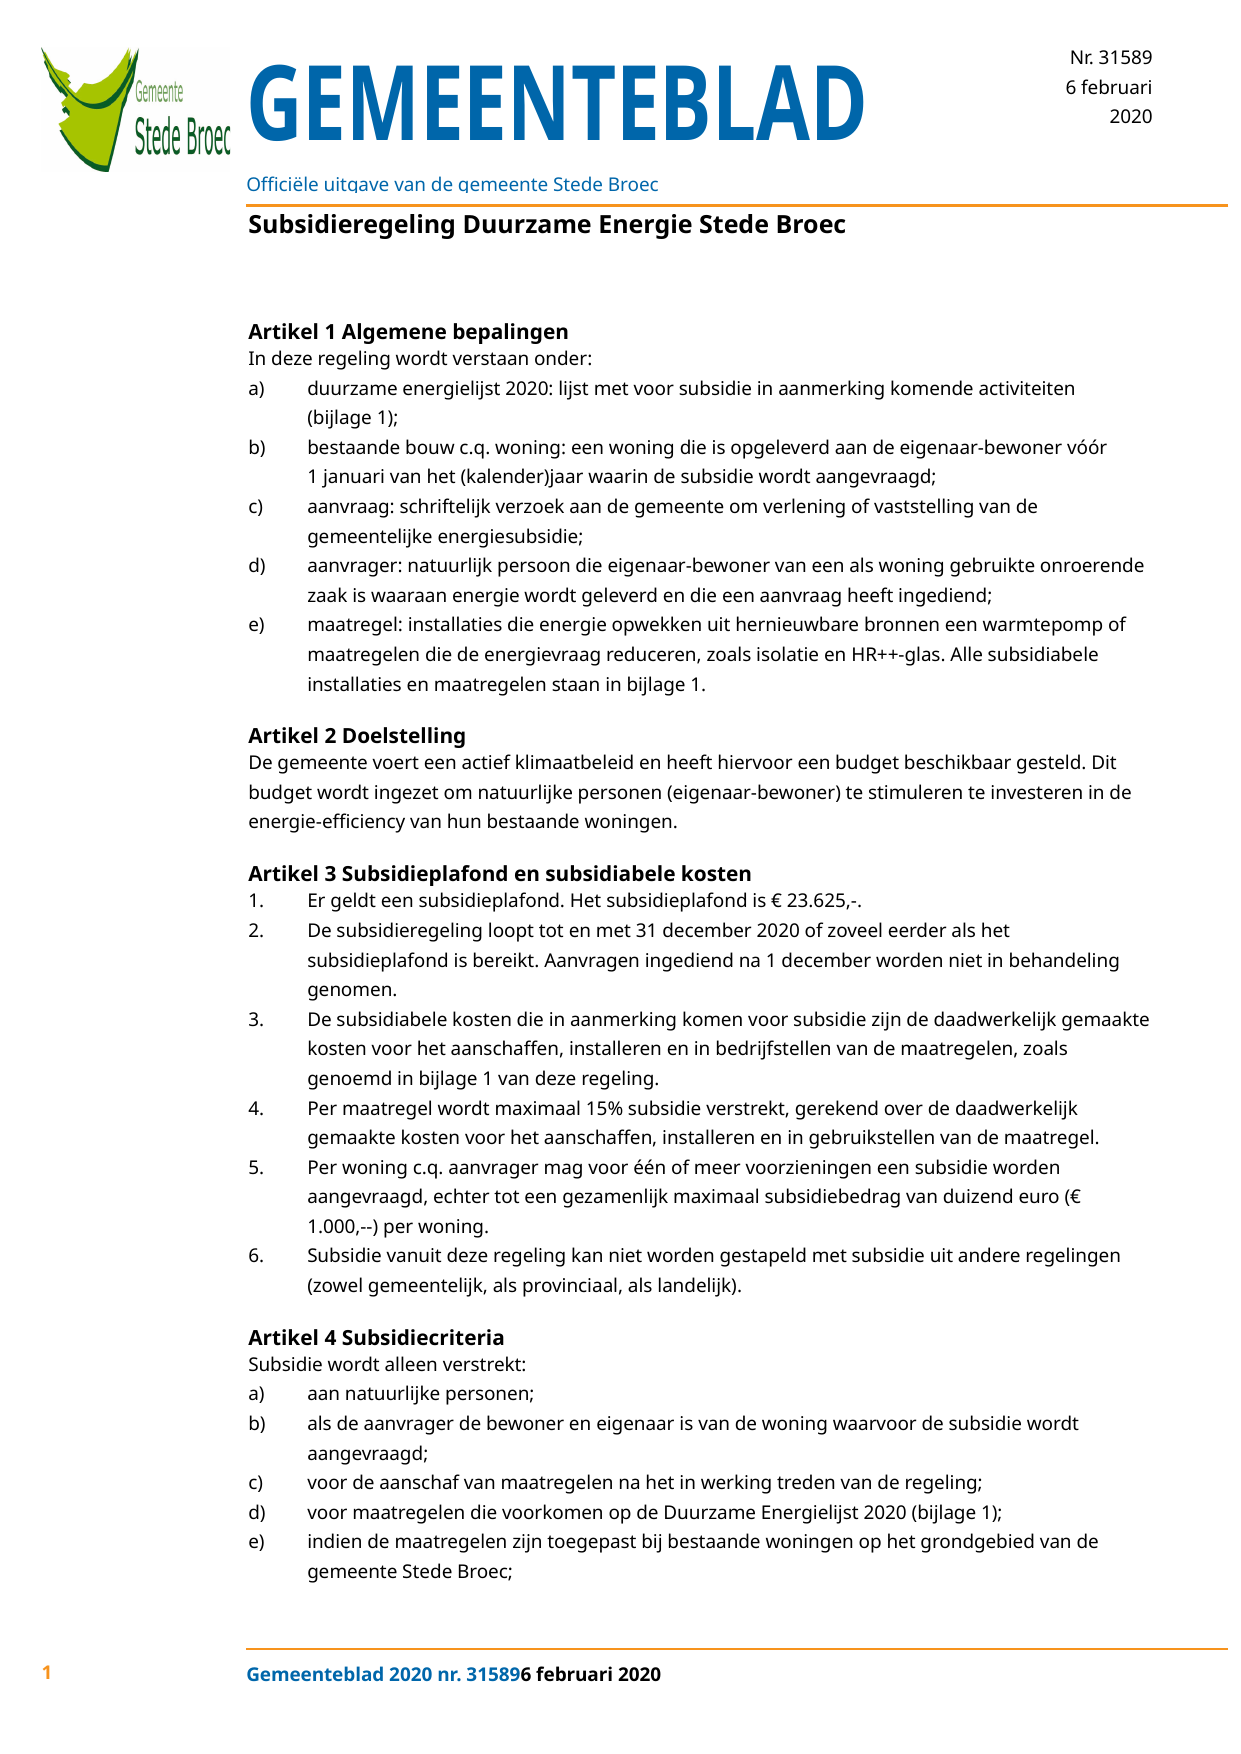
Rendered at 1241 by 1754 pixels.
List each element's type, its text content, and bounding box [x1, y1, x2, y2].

list De subsidieregeling loopt tot en met 31 december 2020 of zoveel eerder als het subsidieplafond is bereikt. Aanvragen ingediend na 1 december worden niet in behandeling genomen. [248, 917, 1152, 1002]
text Subsidieregeling Duurzame Energie Stede Broec [248, 207, 1152, 241]
list De subsidiabele kosten die in aanmerking komen voor subsidie zijn de daadwerkelijk gemaakte kosten voor het aanschaffen, installeren en in bedrijfstellen van de maatregelen, zoals genoemd in bijlage 1 van deze regeling. [248, 1006, 1152, 1091]
list voor maatregelen die voorkomen op de Duurzame Energielijst 2020 (bijlage 1); [248, 1499, 1152, 1525]
list bestaande bouw c.q. woning: een woning die is opgeleverd aan de eigenaar-bewoner vóór 1 januari van het (kalender)jaar waarin de subsidie wordt aangevraagd; [248, 434, 1152, 489]
list indien de maatregelen zijn toegepast bij bestaande woningen op het grondgebied van de gemeente Stede Broec; [248, 1528, 1152, 1584]
list Er geldt een subsidieplafond. Het subsidieplafond is € 23.625,-. [248, 888, 1152, 913]
list duurzame energielijst 2020: lijst met voor subsidie in aanmerking komende activiteiten (bijlage 1); [248, 375, 1152, 430]
text Artikel 1 Algemene bepalingen [248, 317, 1152, 345]
text Subsidie wordt alleen verstrekt: [248, 1351, 1152, 1377]
list Subsidie vanuit deze regeling kan niet worden gestapeld met subsidie uit andere regelingen (zowel gemeentelijk, als provinciaal, als landelijk). [248, 1243, 1152, 1298]
text In deze regeling wordt verstaan onder: [248, 345, 1152, 371]
picture [41, 47, 231, 172]
text Artikel 2 Doelstelling [248, 721, 1152, 749]
list voor de aanschaf van maatregelen na het in werking treden van de regeling; [248, 1469, 1152, 1495]
list maatregel: installaties die energie opwekken uit hernieuwbare bronnen een warmtepomp of maatregelen die de energievraag reduceren, zoals isolatie en HR++-glas. Alle subsidiabele installaties en maatregelen staan in bijlage 1. [248, 612, 1152, 696]
list Per woning c.q. aanvrager mag voor één of meer voorzieningen een subsidie worden aangevraagd, echter tot een gezamenlijk maximaal subsidiebedrag van duizend euro (€ 1.000,--) per woning. [248, 1154, 1152, 1239]
list aan natuurlijke personen; [248, 1381, 1152, 1406]
list Per maatregel wordt maximaal 15% subsidie verstrekt, gerekend over de daadwerkelijk gemaakte kosten voor het aanschaffen, installeren en in gebruikstellen van de maatregel. [248, 1095, 1152, 1150]
text Artikel 4 Subsidiecriteria [248, 1323, 1152, 1351]
text Artikel 3 Subsidieplafond en subsidiabele kosten [248, 859, 1152, 888]
list aanvrager: natuurlijk persoon die eigenaar-bewoner van een als woning gebruikte onroerende zaak is waaraan energie wordt geleverd en die een aanvraag heeft ingediend; [248, 552, 1152, 608]
list aanvraag: schriftelijk verzoek aan de gemeente om verlening of vaststelling van de gemeentelijke energiesubsidie; [248, 493, 1152, 548]
text De gemeente voert een actief klimaatbeleid en heeft hiervoor een budget beschikbaar gesteld. Dit budget wordt ingezet om natuurlijke personen (eigenaar-bewoner) te stimuleren te investeren in de energie-efficiency van hun bestaande woningen. [248, 749, 1152, 834]
list als de aanvrager de bewoner en eigenaar is van de woning waarvoor de subsidie wordt aangevraagd; [248, 1410, 1152, 1466]
